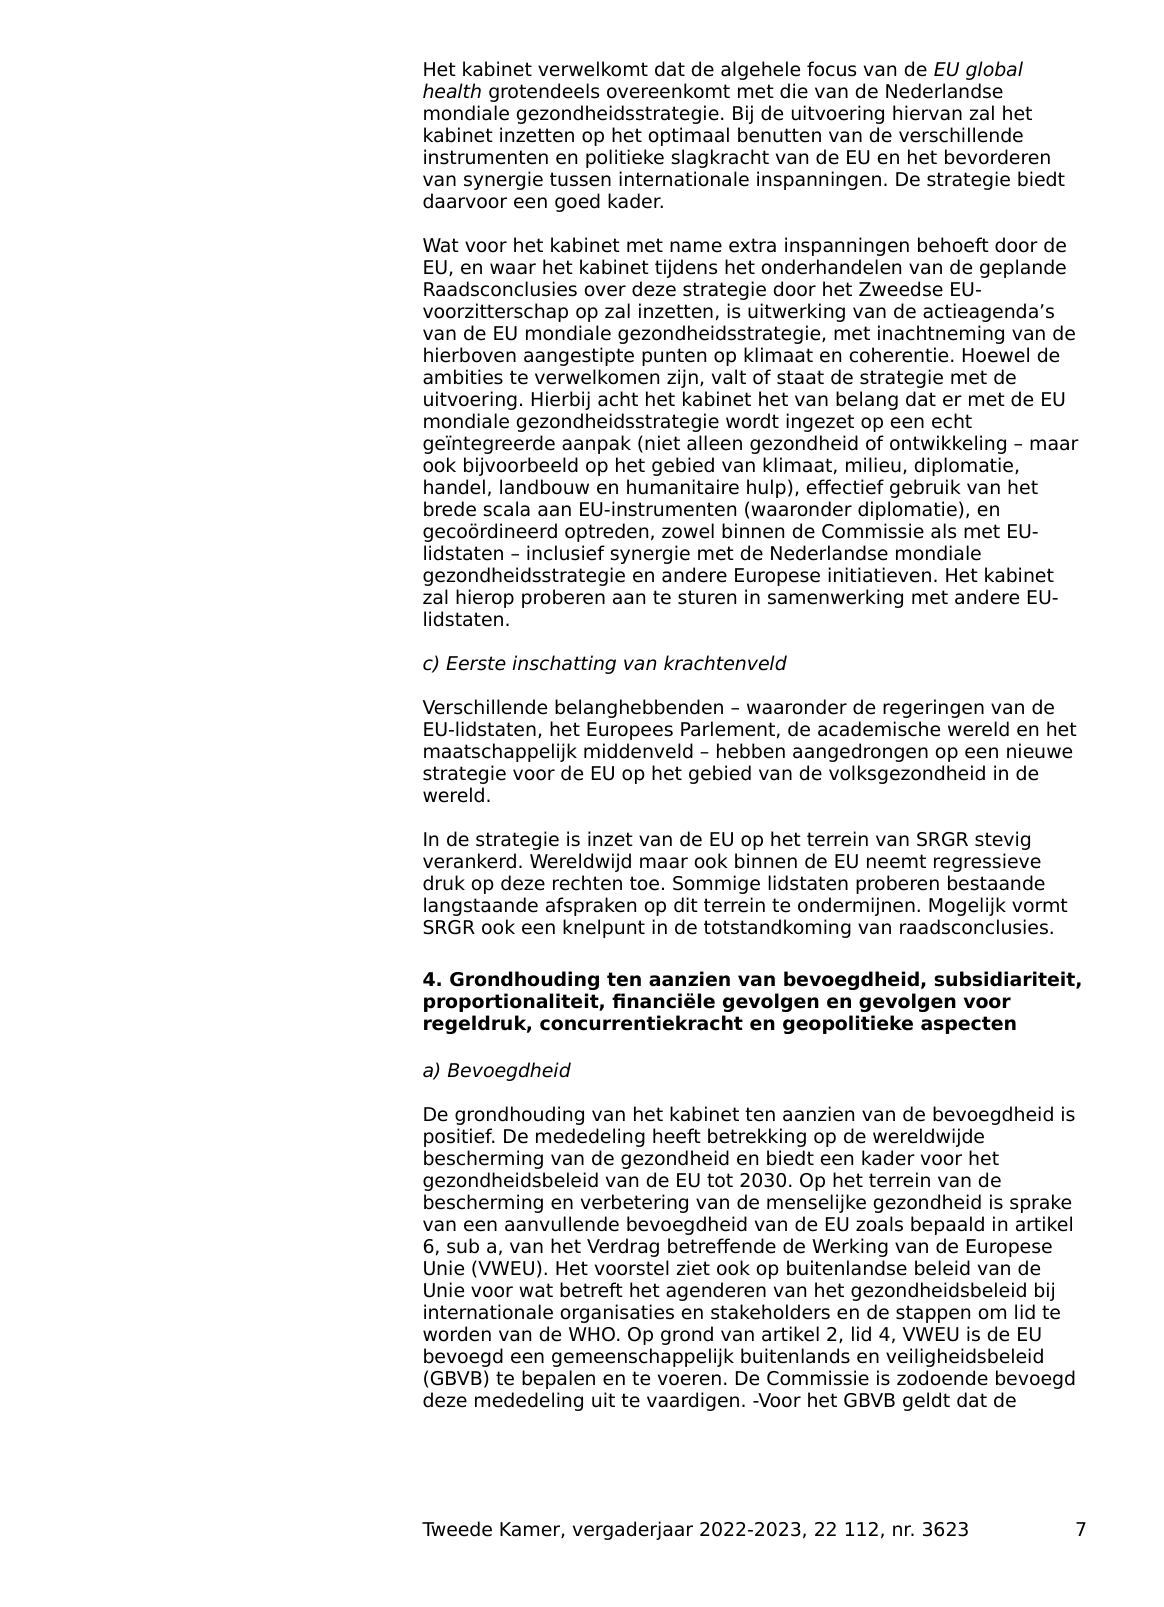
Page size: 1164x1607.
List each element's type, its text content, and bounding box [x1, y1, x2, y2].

text Wat voor het kabinet met name extra inspanningen behoeft door de EU, en waar het kabinet tijdens het onderhandelen van de geplande Raadsconclusies over deze strategie door het Zweedse EU-voorzitterschap op zal inzetten, is uitwerking van de actieagenda’s van de EU mondiale gezondheidsstrategie, met inachtneming van de hierboven aangestipte punten op klimaat en coherentie. Hoewel de ambities te verwelkomen zijn, valt of staat de strategie met de uitvoering. Hierbij acht het kabinet het van belang dat er met de EU mondiale gezondheidsstrategie wordt ingezet op een echt geïntegreerde aanpak (niet alleen gezondheid of ontwikkeling – maar ook bijvoorbeeld op het gebied van klimaat, milieu, diplomatie, handel, landbouw en humanitaire hulp), effectief gebruik van het brede scala aan EU-instrumenten (waaronder diplomatie), en gecoördineerd optreden, zowel binnen de Commissie als met EU-lidstaten – inclusief synergie met de Nederlandse mondiale gezondheidsstrategie en andere Europese initiatieven. Het kabinet zal hierop proberen aan te sturen in samenwerking met andere EU-lidstaten. [422, 235, 1087, 631]
subtitle 4. Grondhouding ten aanzien van bevoegdheid, subsidiariteit, proportionaliteit, financiële gevolgen en gevolgen voor regeldruk, concurrentiekracht en geopolitieke aspecten [422, 969, 1087, 1035]
text De grondhouding van het kabinet ten aanzien van de bevoegdheid is positief. De mededeling heeft betrekking op de wereldwijde bescherming van de gezondheid en biedt een kader voor het gezondheidsbeleid van de EU tot 2030. Op het terrein van de bescherming en verbetering van de menselijke gezondheid is sprake van een aanvullende bevoegdheid van de EU zoals bepaald in artikel 6, sub a, van het Verdrag betreffende de Werking van de Europese Unie (VWEU). Het voorstel ziet ook op buitenlandse beleid van de Unie voor wat betreft het agenderen van het gezondheidsbeleid bij internationale organisaties en stakeholders en de stappen om lid te worden van de WHO. Op grond van artikel 2, lid 4, VWEU is de EU bevoegd een gemeenschappelijk buitenlands en veiligheidsbeleid (GBVB) te bepalen en te voeren. De Commissie is zodoende bevoegd deze mededeling uit te vaardigen. -Voor het GBVB geldt dat de [422, 1104, 1087, 1412]
text Verschillende belanghebbenden – waaronder de regeringen van de EU-lidstaten, het Europees Parlement, de academische wereld en het maatschappelijk middenveld – hebben aangedrongen op een nieuwe strategie voor de EU op het gebied van de volksgezondheid in de wereld. [422, 697, 1087, 807]
subtitle a) Bevoegdheid [422, 1060, 1087, 1082]
text Het kabinet verwelkomt dat de algehele focus van de EU global health grotendeels overeenkomt met die van de Nederlandse mondiale gezondheidsstrategie. Bij de uitvoering hiervan zal het kabinet inzetten op het optimaal benutten van de verschillende instrumenten en politieke slagkracht van de EU en het bevorderen van synergie tussen internationale inspanningen. De strategie biedt daarvoor een goed kader. [422, 59, 1087, 213]
text In de strategie is inzet van de EU op het terrein van SRGR stevig verankerd. Wereldwijd maar ook binnen de EU neemt regressieve druk op deze rechten toe. Sommige lidstaten proberen bestaande langstaande afspraken op dit terrein te ondermijnen. Mogelijk vormt SRGR ook een knelpunt in de totstandkoming van raadsconclusies. [422, 829, 1087, 939]
subtitle c) Eerste inschatting van krachtenveld [422, 653, 1087, 675]
